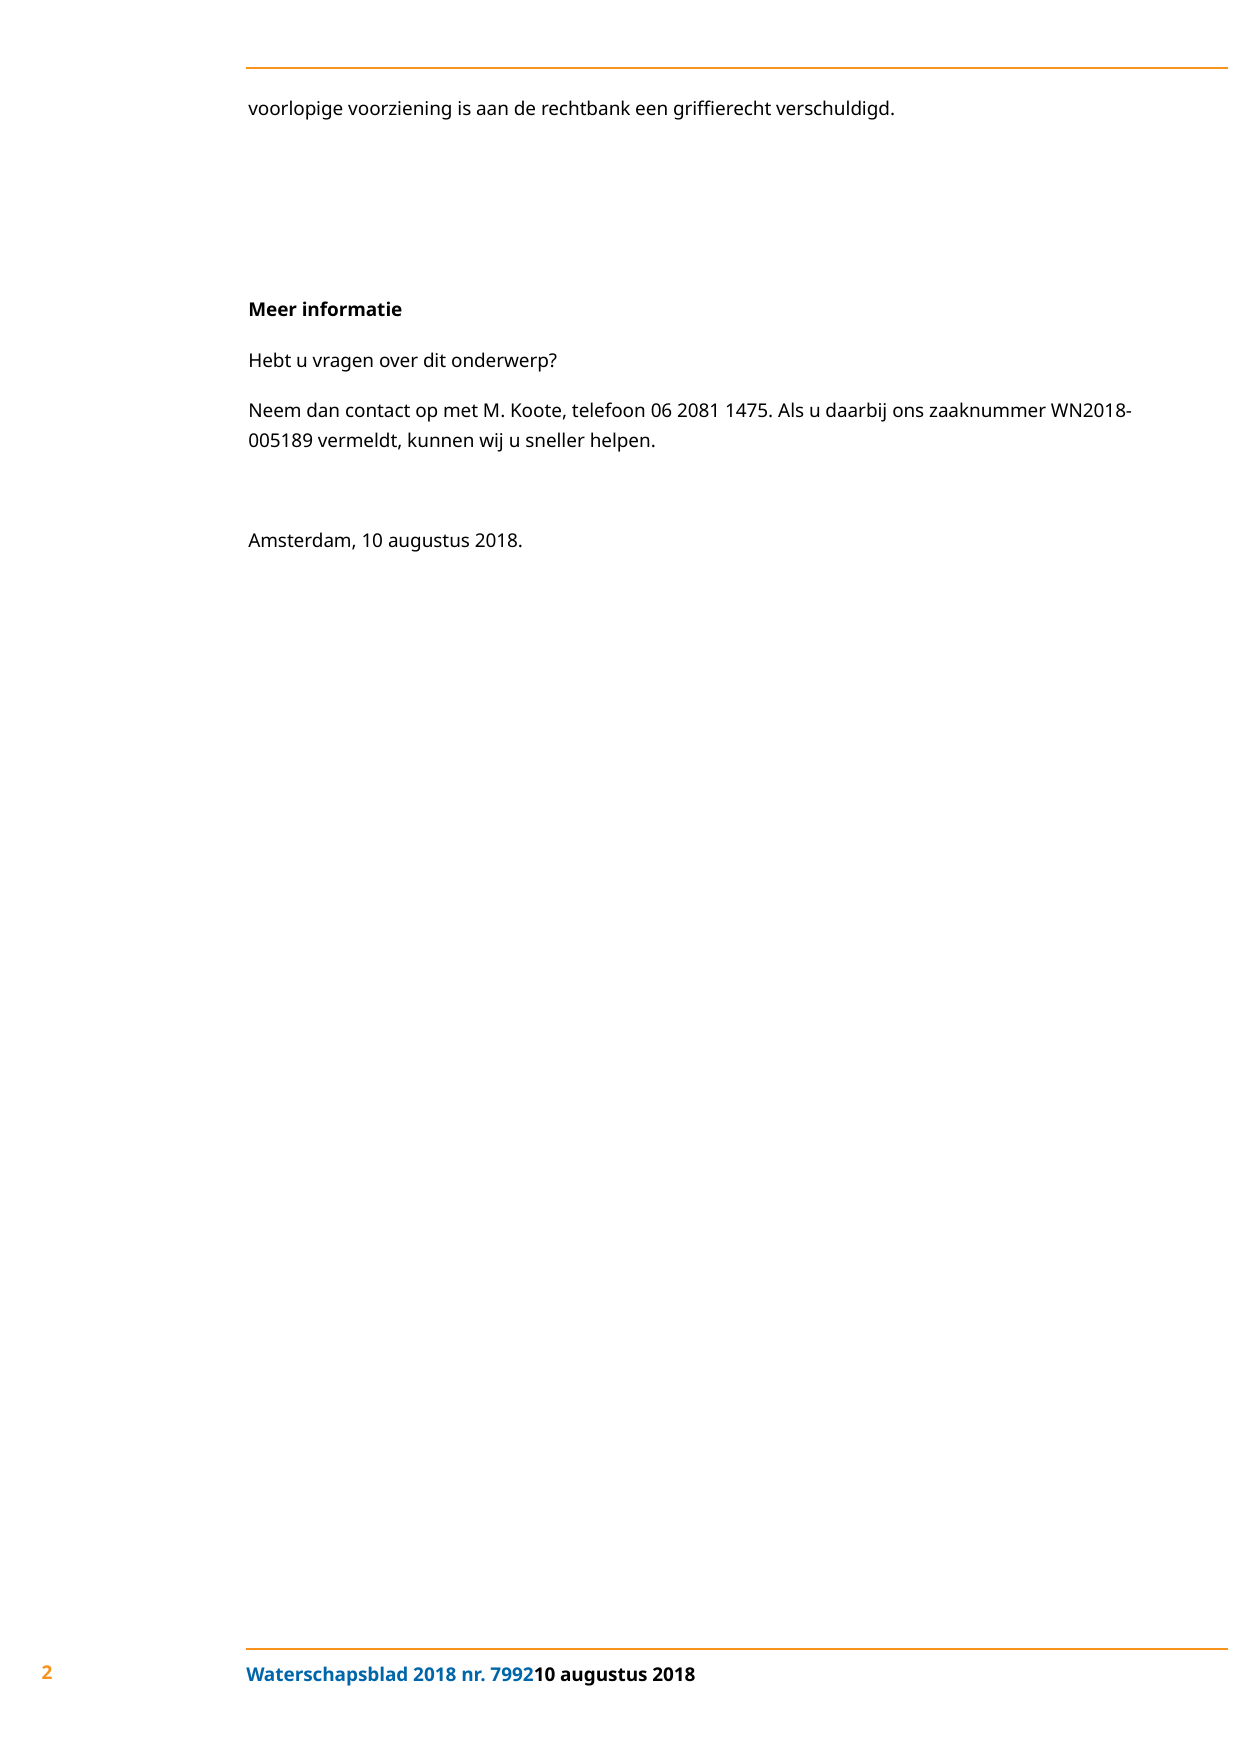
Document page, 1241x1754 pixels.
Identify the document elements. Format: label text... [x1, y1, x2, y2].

picture [41, 47, 231, 172]
text Amsterdam, 10 augustus 2018. [248, 528, 1152, 553]
text Meer informatie [248, 296, 1152, 322]
text voorlopige voorziening is aan de rechtbank een griffierecht verschuldigd. [248, 95, 1152, 121]
text Hebt u vragen over dit onderwerp? [248, 347, 1152, 373]
text Neem dan contact op met M. Koote, telefoon 06 2081 1475. Als u daarbij ons zaaknummer WN2018-005189 vermeldt, kunnen wij u sneller helpen. [248, 397, 1152, 453]
